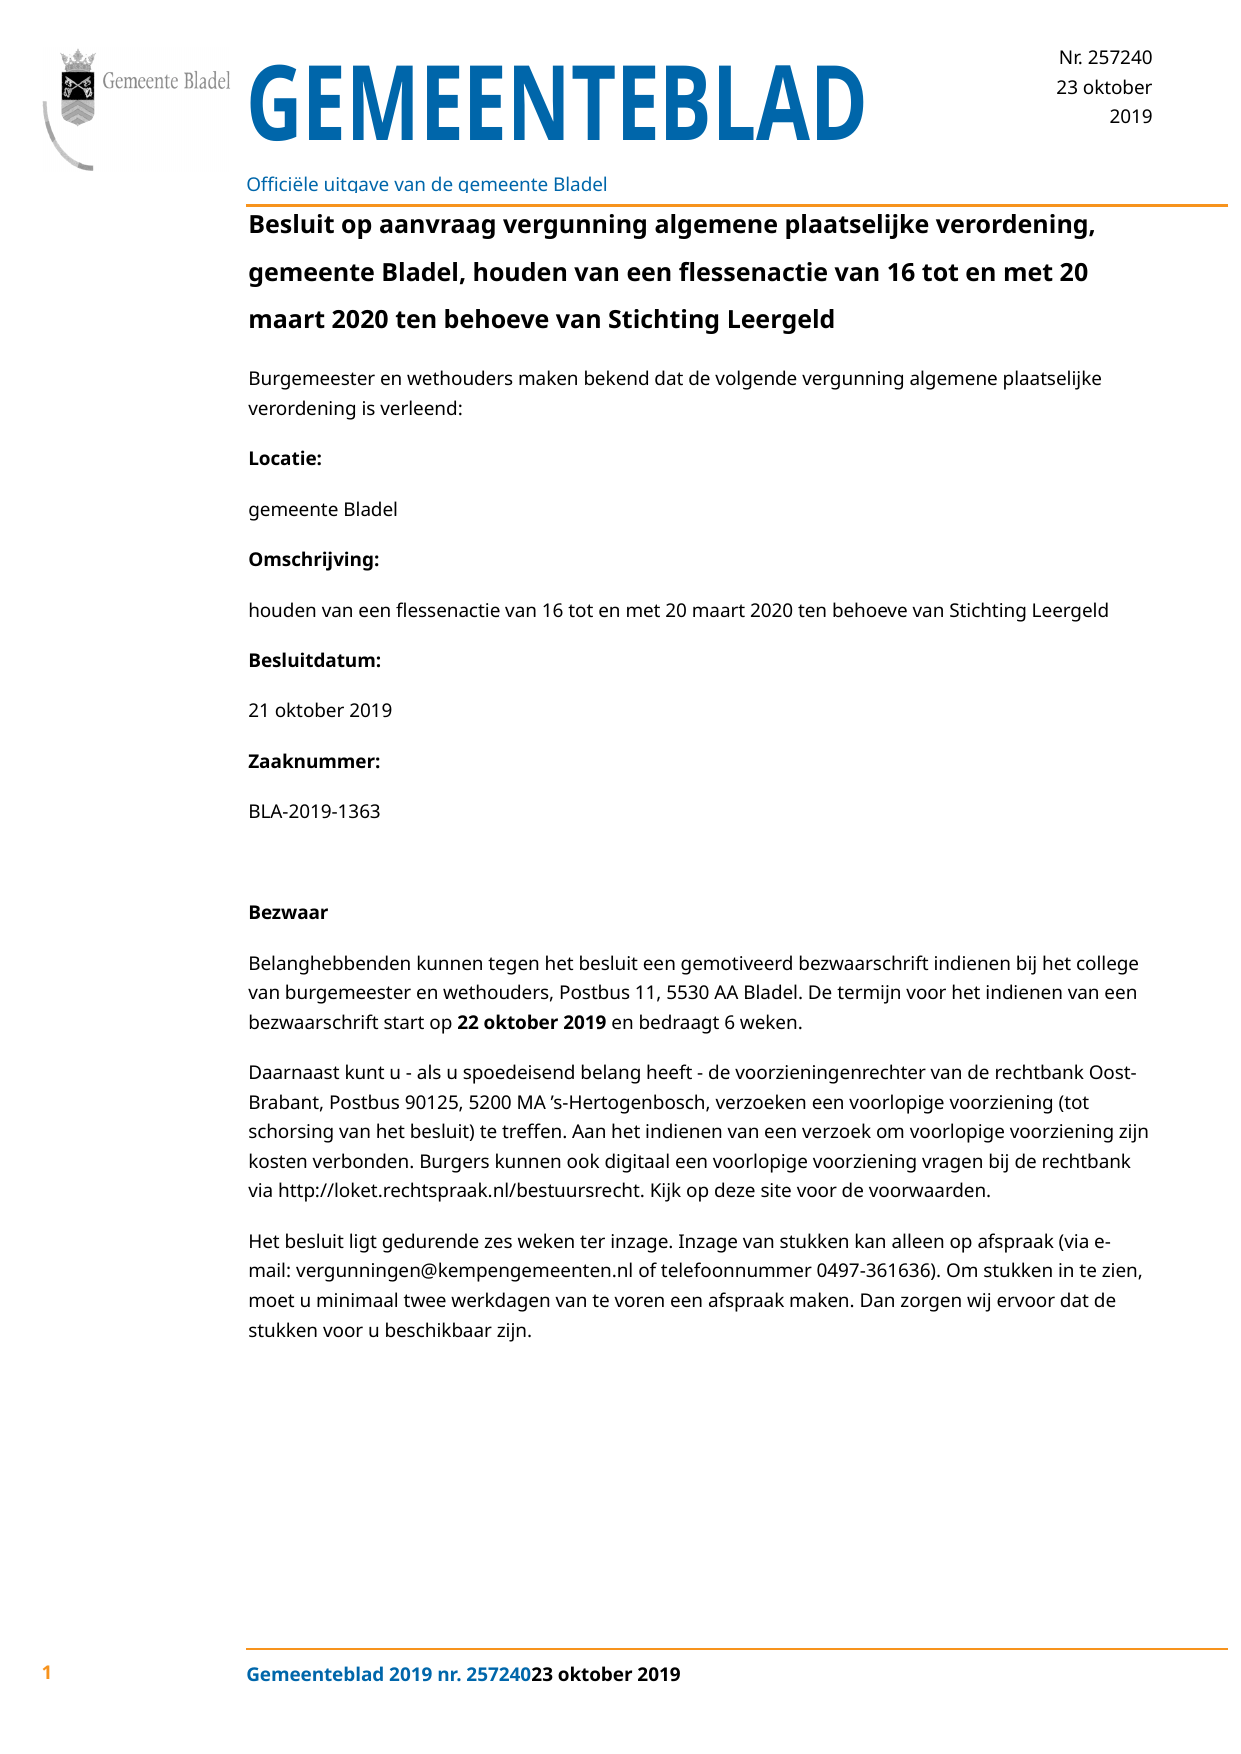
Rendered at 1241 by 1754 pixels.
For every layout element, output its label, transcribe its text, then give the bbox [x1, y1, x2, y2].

text Bezwaar [248, 899, 1152, 925]
text Zaaknummer: [248, 748, 1152, 774]
text Burgemeester en wethouders maken bekend dat de volgende vergunning algemene plaatselijke verordening is verleend: [248, 366, 1152, 421]
text Locatie: [248, 446, 1152, 471]
text Besluitdatum: [248, 647, 1152, 673]
text Daarnaast kunt u - als u spoedeisend belang heeft - de voorzieningenrechter van de rechtbank Oost-Brabant, Postbus 90125, 5200 MA ’s-Hertogenbosch, verzoeken een voorlopige voorziening (tot schorsing van het besluit) te treffen. Aan het indienen van een verzoek om voorlopige voorziening zijn kosten verbonden. Burgers kunnen ook digitaal een voorlopige voorziening vragen bij de rechtbank via http://loket.rechtspraak.nl/bestuursrecht. Kijk op deze site voor de voorwaarden. [248, 1059, 1152, 1203]
text Omschrijving: [248, 546, 1152, 572]
text 21 oktober 2019 [248, 698, 1152, 723]
picture [41, 47, 231, 172]
text gemeente Bladel [248, 496, 1152, 522]
text BLA-2019-1363 [248, 798, 1152, 824]
text Het besluit ligt gedurende zes weken ter inzage. Inzage van stukken kan alleen op afspraak (via e-mail: vergunningen@kempengemeenten.nl of telefoonnummer 0497-361636). Om stukken in te zien, moet u minimaal twee werkdagen van te voren een afspraak maken. Dan zorgen wij ervoor dat de stukken voor u beschikbaar zijn. [248, 1228, 1152, 1342]
text houden van een flessenactie van 16 tot en met 20 maart 2020 ten behoeve van Stichting Leergeld [248, 597, 1152, 622]
text Belanghebbenden kunnen tegen het besluit een gemotiveerd bezwaarschrift indienen bij het college van burgemeester en wethouders, Postbus 11, 5530 AA Bladel. De termijn voor het indienen van een bezwaarschrift start op 22 oktober 2019 en bedraagt 6 weken. [248, 950, 1152, 1034]
text Besluit op aanvraag vergunning algemene plaatselijke verordening, gemeente Bladel, houden van een flessenactie van 16 tot en met 20 maart 2020 ten behoeve van Stichting Leergeld [248, 207, 1152, 336]
